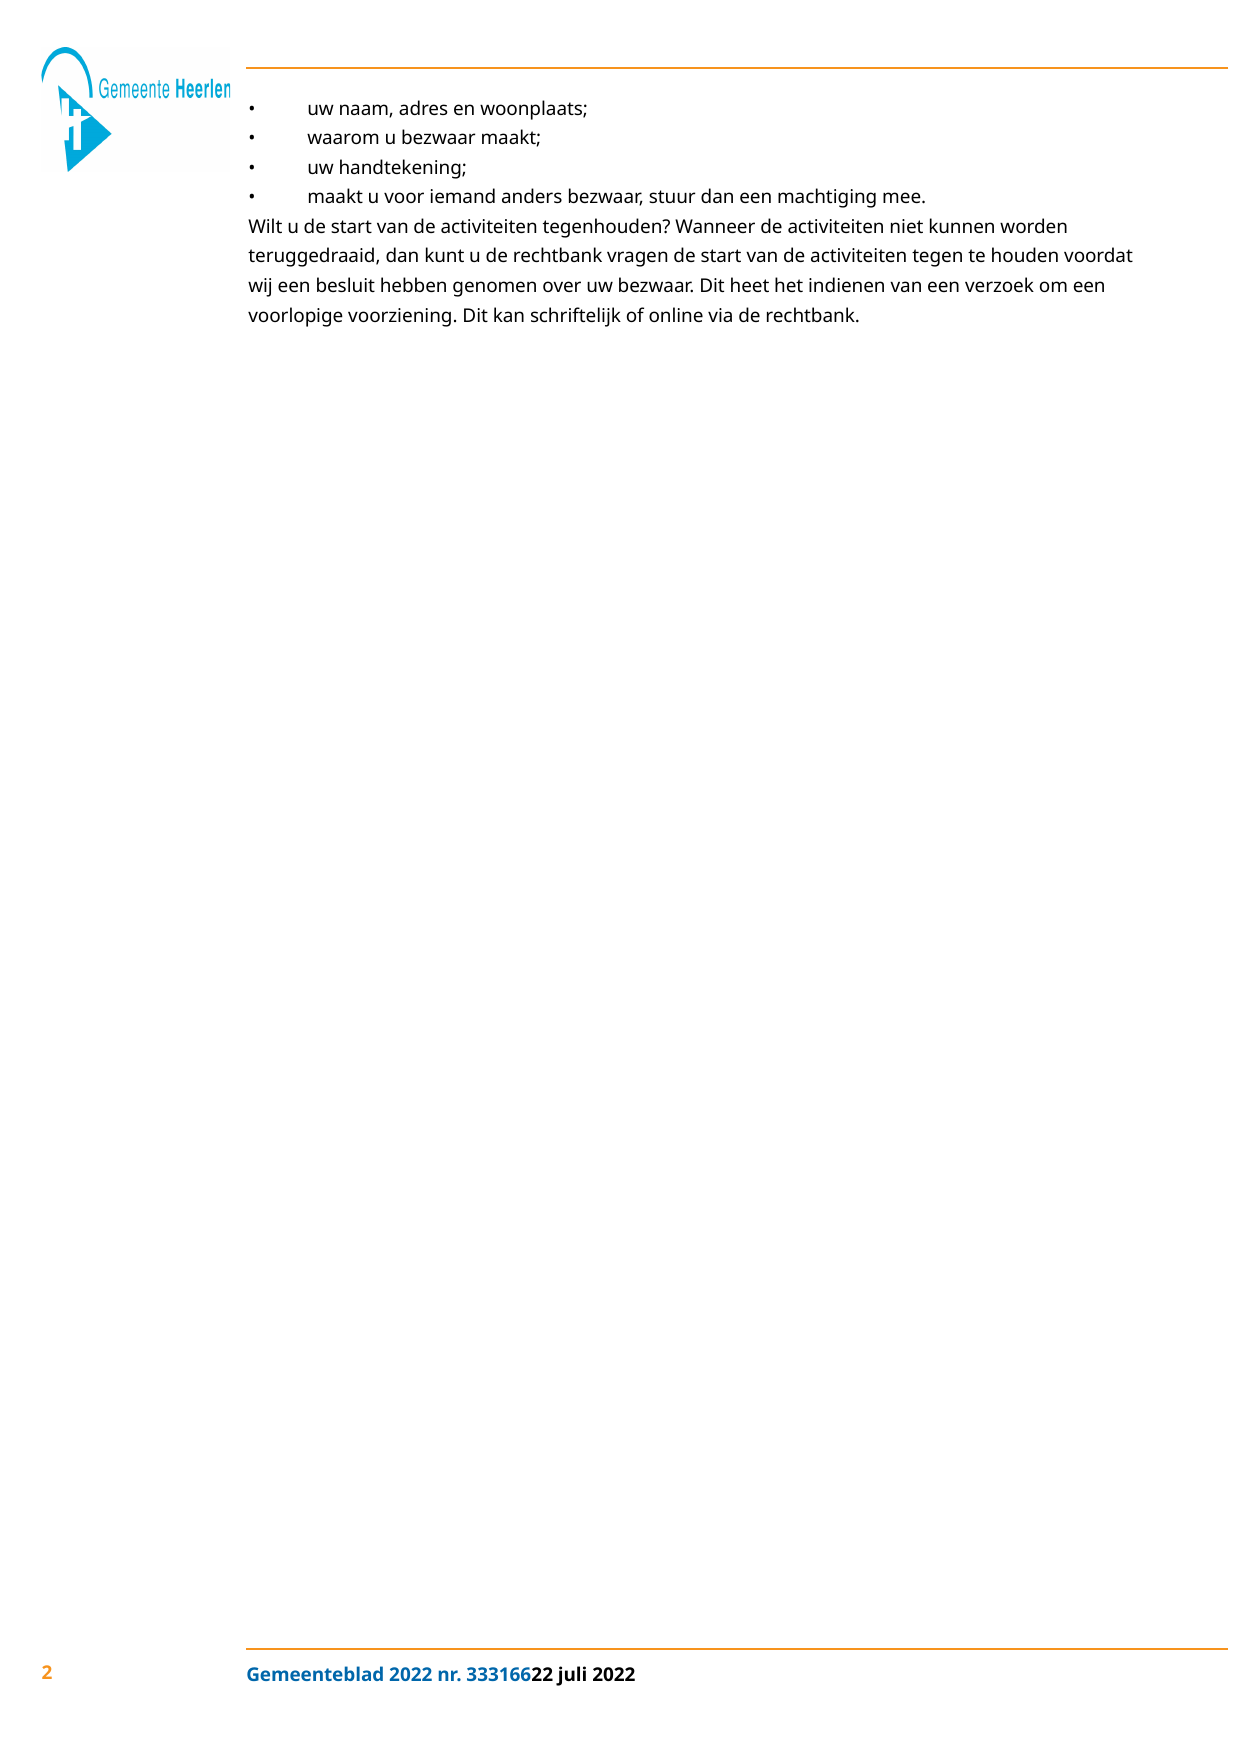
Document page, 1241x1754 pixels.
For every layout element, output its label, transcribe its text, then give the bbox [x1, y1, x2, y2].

picture [41, 47, 59, 70]
text Wilt u de start van de activiteiten tegenhouden? Wanneer de activiteiten niet kunnen worden teruggedraaid, dan kunt u de rechtbank vragen de start van de activiteiten tegen te houden voordat wij een besluit hebben genomen over uw bezwaar. Dit heet het indienen van een verzoek om een voorlopige voorziening. Dit kan schriftelijk of online via de rechtbank. [248, 213, 1152, 328]
list waarom u bezwaar maakt; [248, 124, 1152, 150]
list uw naam, adres en woonplaats; [248, 95, 1152, 121]
list uw handtekening; [248, 154, 1152, 180]
picture [41, 47, 231, 172]
list maakt u voor iemand anders bezwaar, stuur dan een machtiging mee. [248, 183, 1152, 209]
